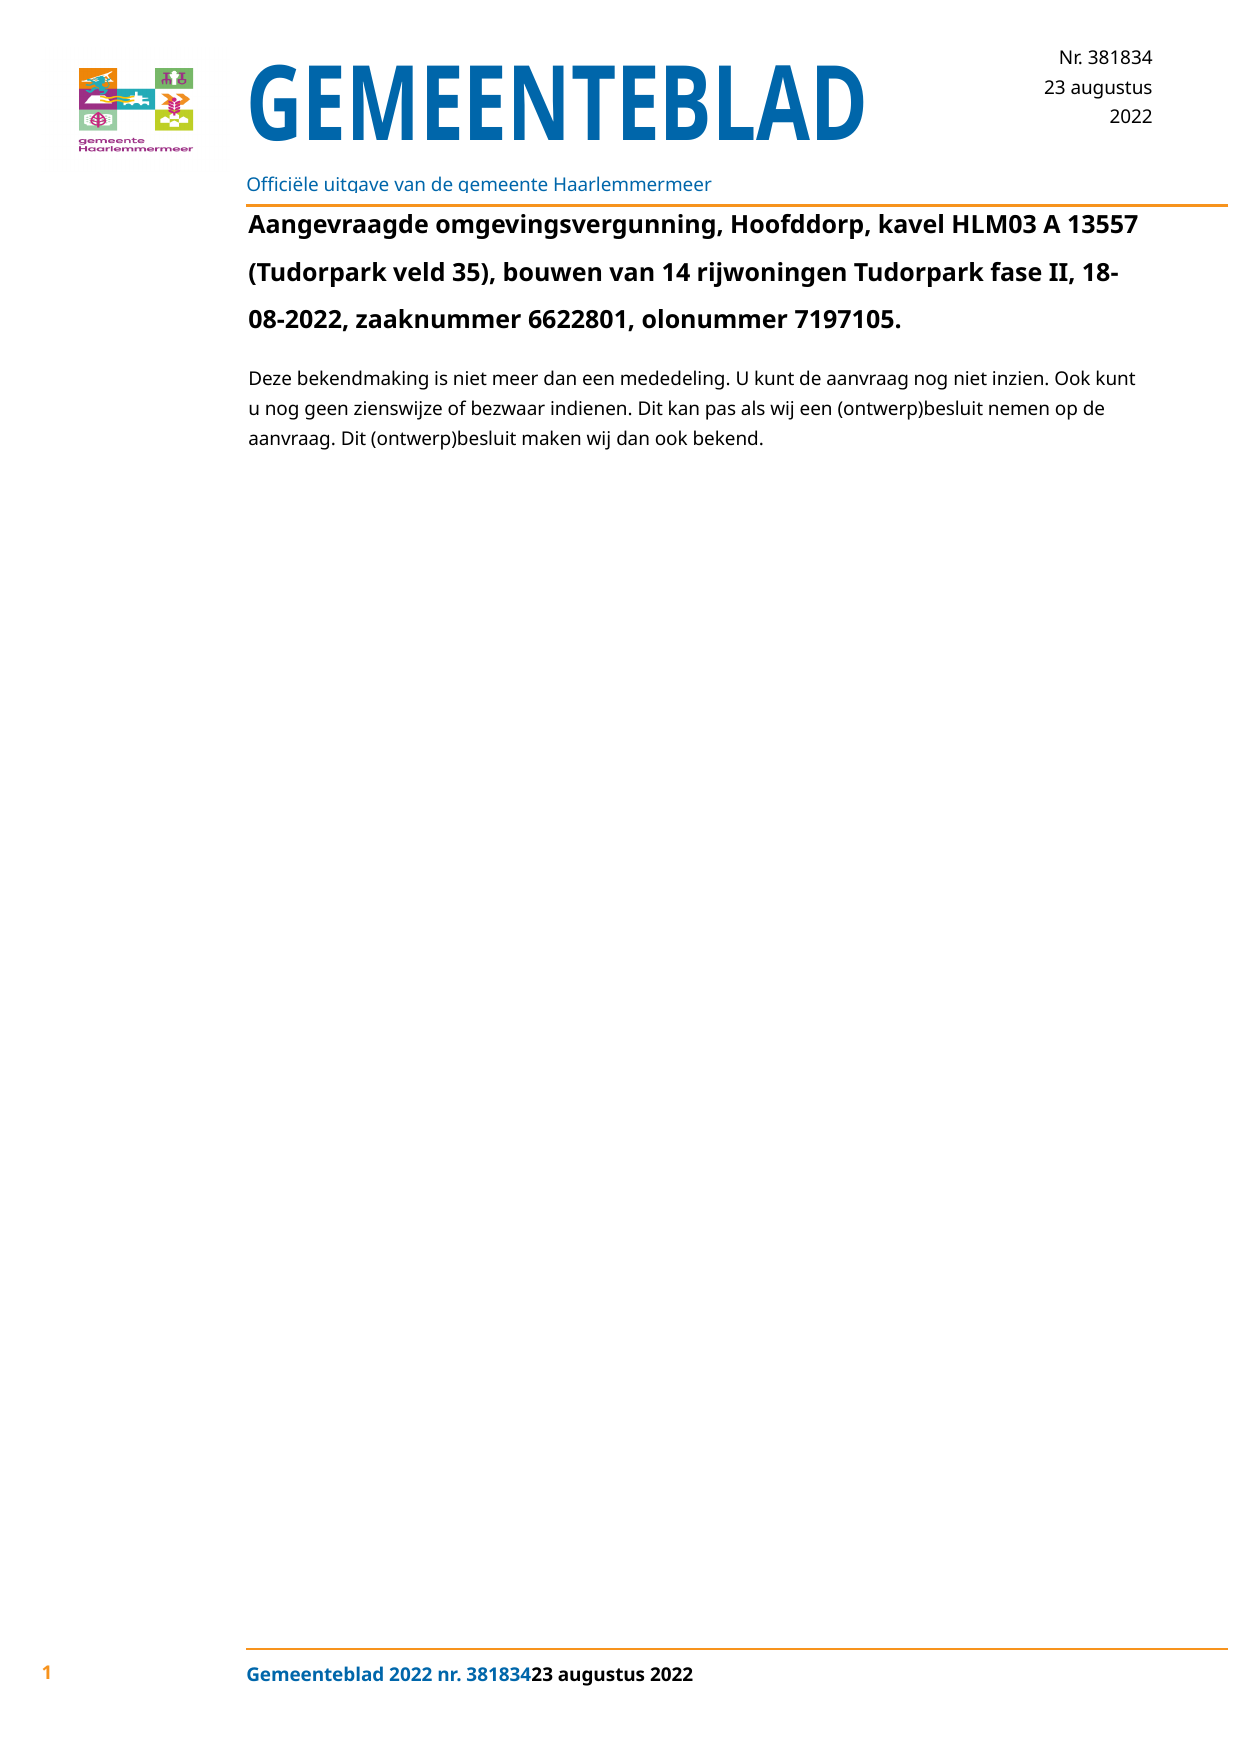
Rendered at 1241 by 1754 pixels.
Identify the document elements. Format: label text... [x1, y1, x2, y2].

text Aangevraagde omgevingsvergunning, Hoofddorp, kavel HLM03 A 13557 (Tudorpark veld 35), bouwen van 14 rijwoningen Tudorpark fase II, 18-08-2022, zaaknummer 6622801, olonummer 7197105. [248, 207, 1152, 336]
text Deze bekendmaking is niet meer dan een mededeling. U kunt de aanvraag nog niet inzien. Ook kunt u nog geen zienswijze of bezwaar indienen. Dit kan pas als wij een (ontwerp)besluit nemen op de aanvraag. Dit (ontwerp)besluit maken wij dan ook bekend. [248, 366, 1152, 450]
picture [41, 47, 231, 172]
